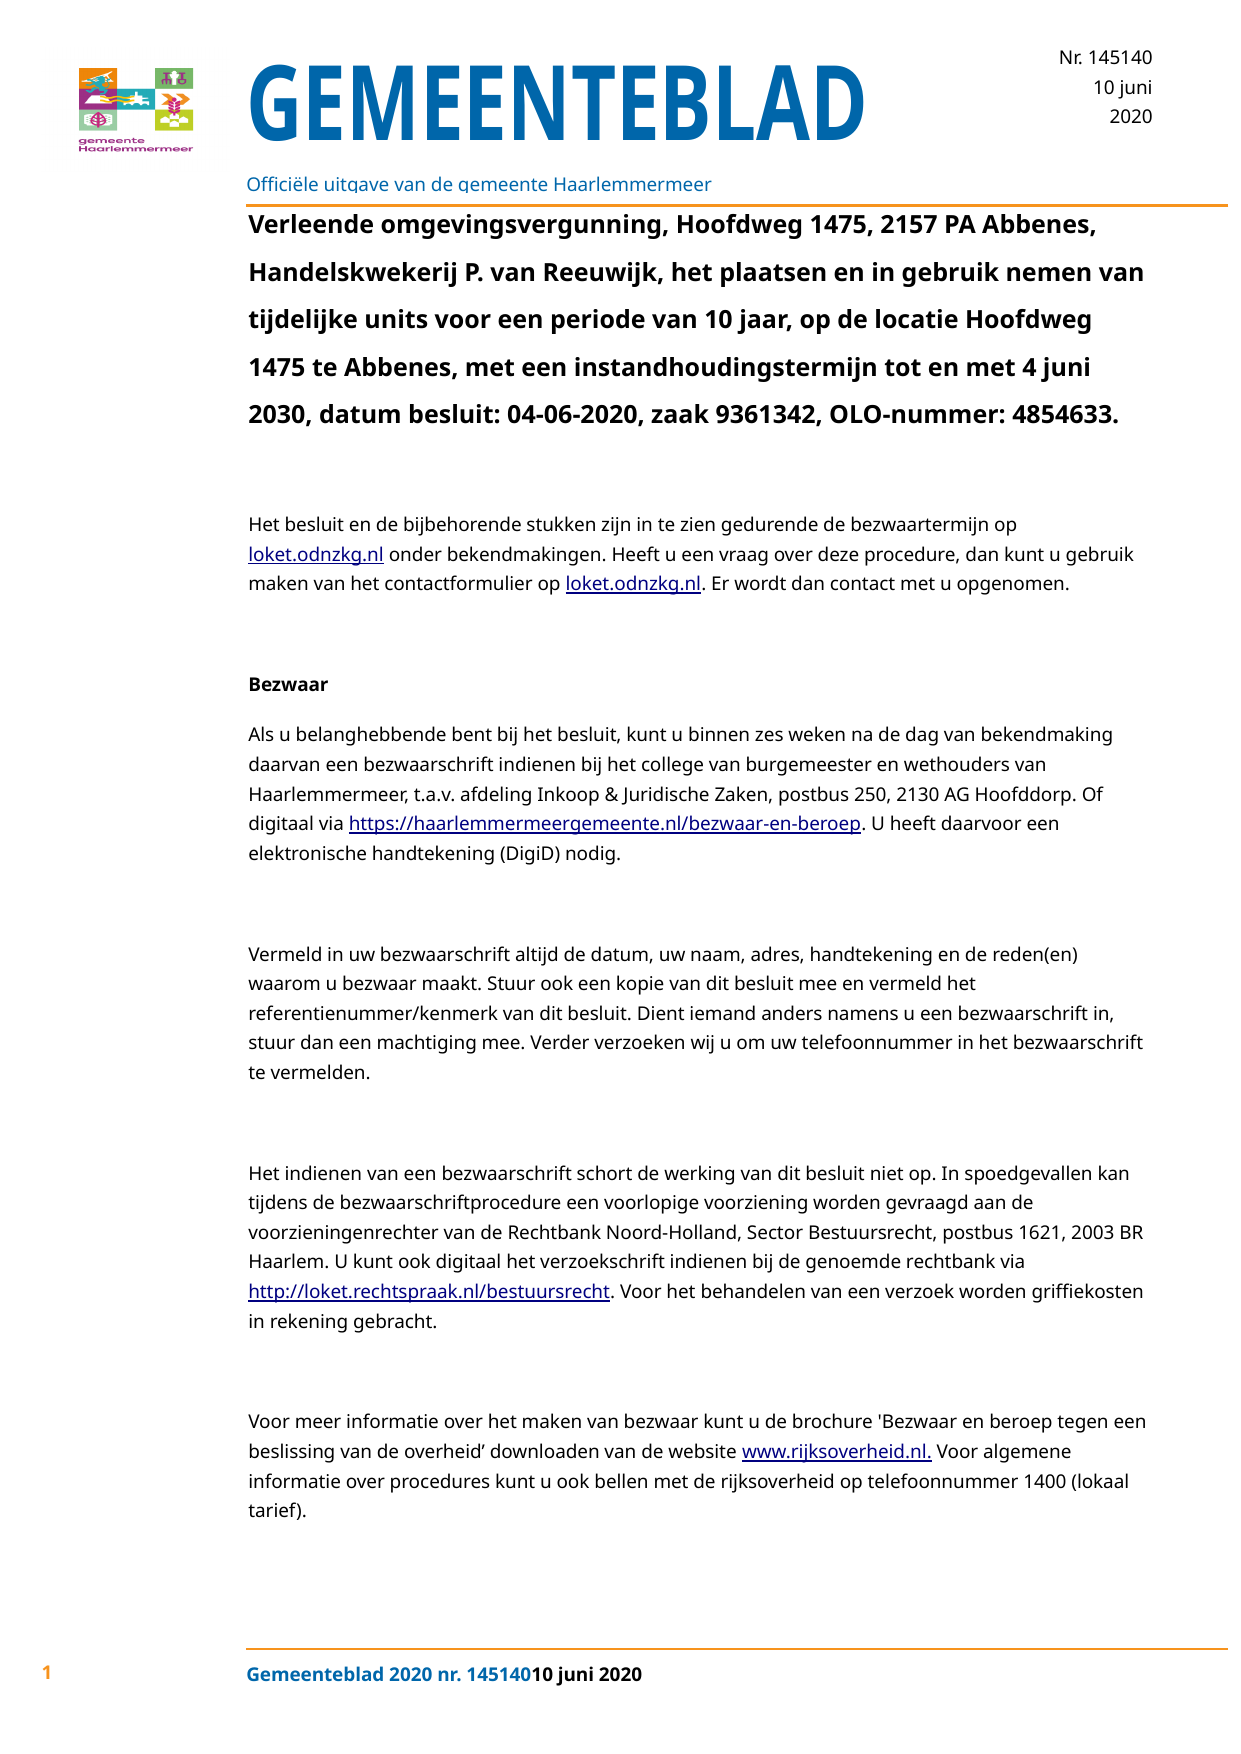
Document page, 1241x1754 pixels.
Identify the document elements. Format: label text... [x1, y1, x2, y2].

text Verleende omgevingsvergunning, Hoofdweg 1475, 2157 PA Abbenes, Handelskwekerij P. van Reeuwijk, het plaatsen en in gebruik nemen van tijdelijke units voor een periode van 10 jaar, op de locatie Hoofdweg 1475 te Abbenes, met een instandhoudingstermijn tot en met 4 juni 2030, datum besluit: 04-06-2020, zaak 9361342, OLO-nummer: 4854633. [248, 207, 1152, 431]
picture [41, 47, 231, 172]
text Het besluit en de bijbehorende stukken zijn in te zien gedurende de bezwaartermijn op loket.odnzkg.nl onder bekendmakingen. Heeft u een vraag over deze procedure, dan kunt u gebruik maken van het contactformulier op loket.odnzkg.nl. Er wordt dan contact met u opgenomen. [248, 511, 1152, 596]
text Vermeld in uw bezwaarschrift altijd de datum, uw naam, adres, handtekening en de reden(en) waarom u bezwaar maakt. Stuur ook een kopie van dit besluit mee en vermeld het referentienummer/kenmerk van dit besluit. Dient iemand anders namens u een bezwaarschrift in, stuur dan een machtiging mee. Verder verzoeken wij u om uw telefoonnummer in het bezwaarschrift te vermelden. [248, 941, 1152, 1085]
text Als u belanghebbende bent bij het besluit, kunt u binnen zes weken na de dag van bekendmaking daarvan een bezwaarschrift indienen bij het college van burgemeester en wethouders van Haarlemmermeer, t.a.v. afdeling Inkoop & Juridische Zaken, postbus 250, 2130 AG Hoofddorp. Of digitaal via https://haarlemmermeergemeente.nl/bezwaar-en-beroep. U heeft daarvoor een elektronische handtekening (DigiD) nodig. [248, 722, 1152, 866]
text Voor meer informatie over het maken van bezwaar kunt u de brochure 'Bezwaar en beroep tegen een beslissing van de overheid’ downloaden van de website www.rijksoverheid.nl. Voor algemene informatie over procedures kunt u ook bellen met de rijksoverheid op telefoonnummer 1400 (lokaal tarief). [248, 1409, 1152, 1523]
text Bezwaar [248, 671, 1152, 697]
text Het indienen van een bezwaarschrift schort de werking van dit besluit niet op. In spoedgevallen kan tijdens de bezwaarschriftprocedure een voorlopige voorziening worden gevraagd aan de voorzieningenrechter van de Rechtbank Noord-Holland, Sector Bestuursrecht, postbus 1621, 2003 BR Haarlem. U kunt ook digitaal het verzoekschrift indienen bij de genoemde rechtbank via http://loket.rechtspraak.nl/bestuursrecht. Voor het behandelen van een verzoek worden griffiekosten in rekening gebracht. [248, 1160, 1152, 1333]
